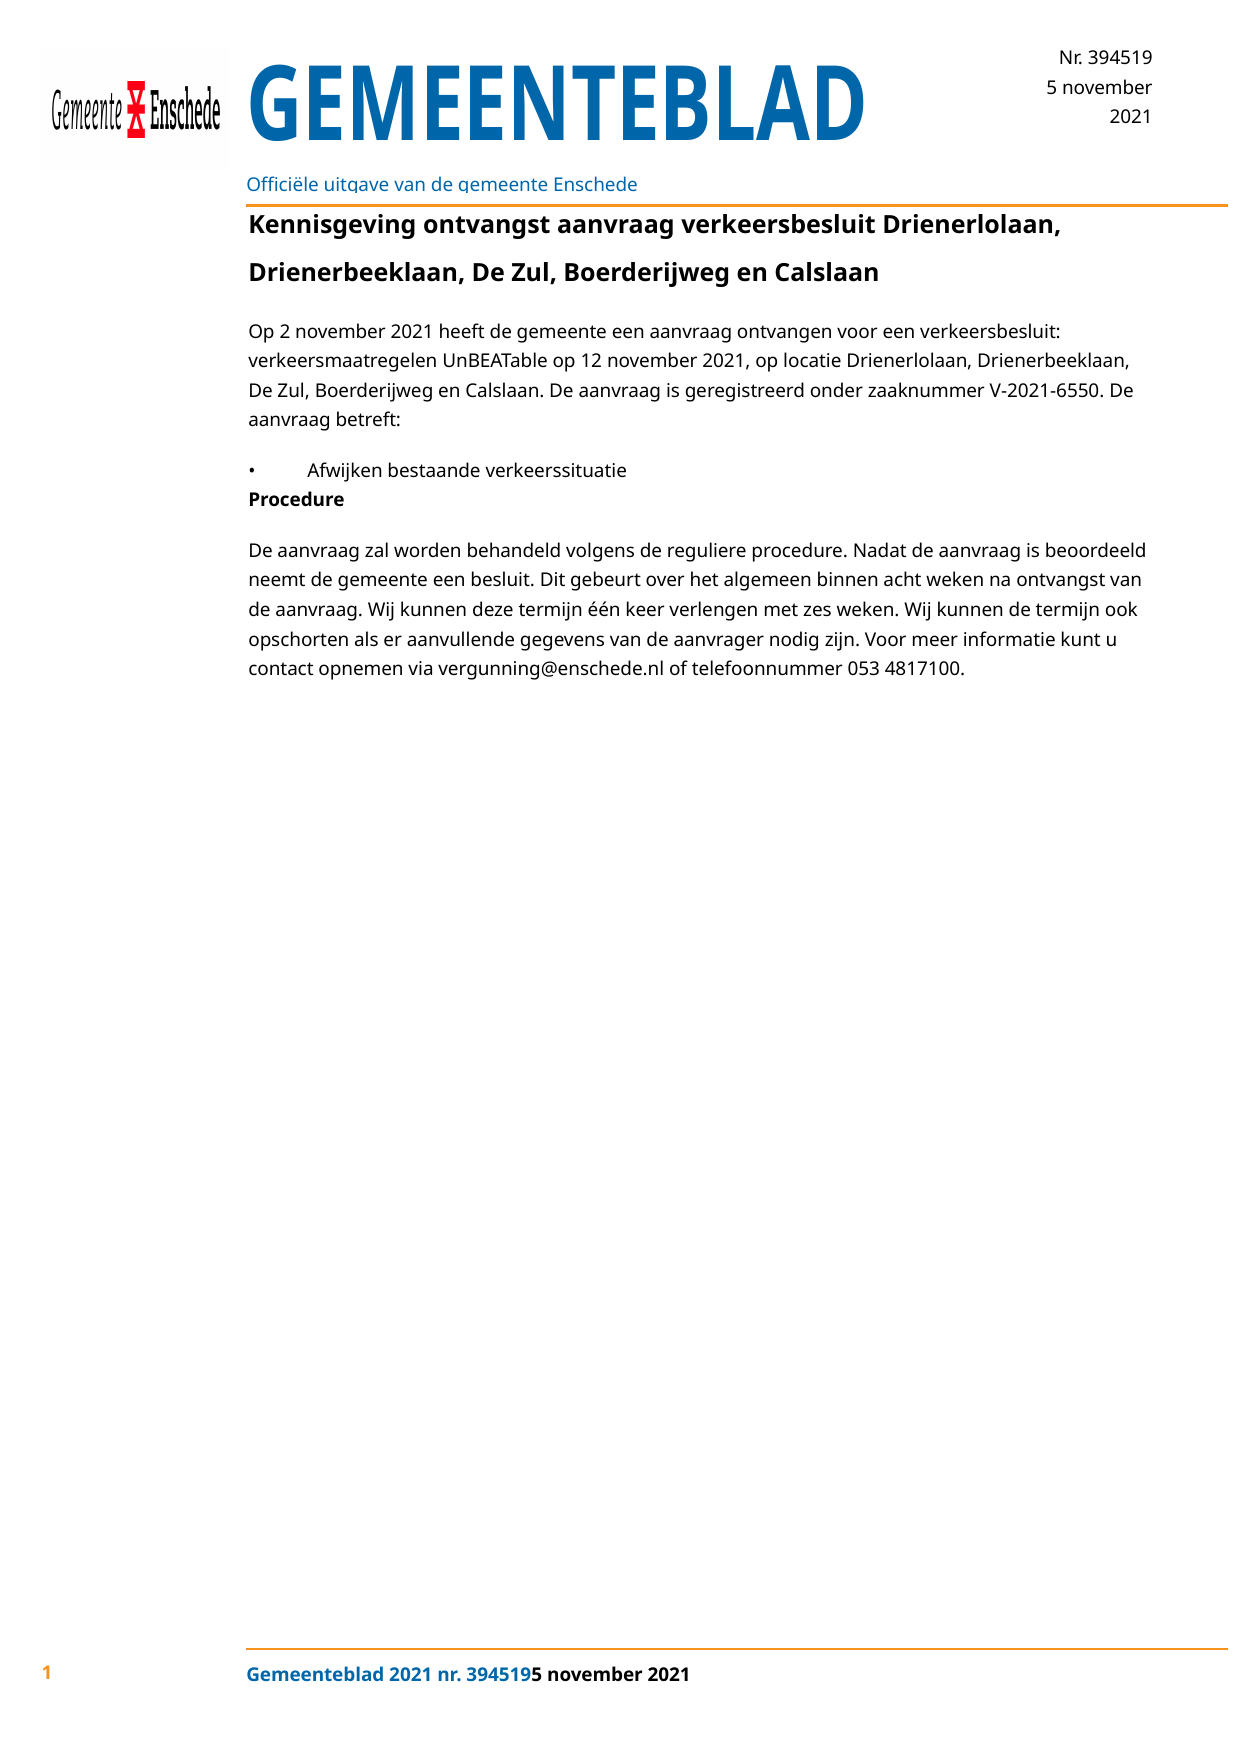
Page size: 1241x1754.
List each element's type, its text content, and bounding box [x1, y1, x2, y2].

list Afwijken bestaande verkeerssituatie [248, 457, 1152, 483]
text Procedure [248, 487, 1152, 512]
picture [41, 47, 231, 172]
text Kennisgeving ontvangst aanvraag verkeersbesluit Drienerlolaan, Drienerbeeklaan, De Zul, Boerderijweg en Calslaan [248, 207, 1152, 288]
text De aanvraag zal worden behandeld volgens de reguliere procedure. Nadat de aanvraag is beoordeeld neemt de gemeente een besluit. Dit gebeurt over het algemeen binnen acht weken na ontvangst van de aanvraag. Wij kunnen deze termijn één keer verlengen met zes weken. Wij kunnen de termijn ook opschorten als er aanvullende gegevens van de aanvrager nodig zijn. Voor meer informatie kunt u contact opnemen via vergunning@enschede.nl of telefoonnummer 053 4817100. [248, 537, 1152, 681]
text Op 2 november 2021 heeft de gemeente een aanvraag ontvangen voor een verkeersbesluit: verkeersmaatregelen UnBEATable op 12 november 2021, op locatie Drienerlolaan, Drienerbeeklaan, De Zul, Boerderijweg en Calslaan. De aanvraag is geregistreerd onder zaaknummer V-2021-6550. De aanvraag betreft: [248, 318, 1152, 432]
